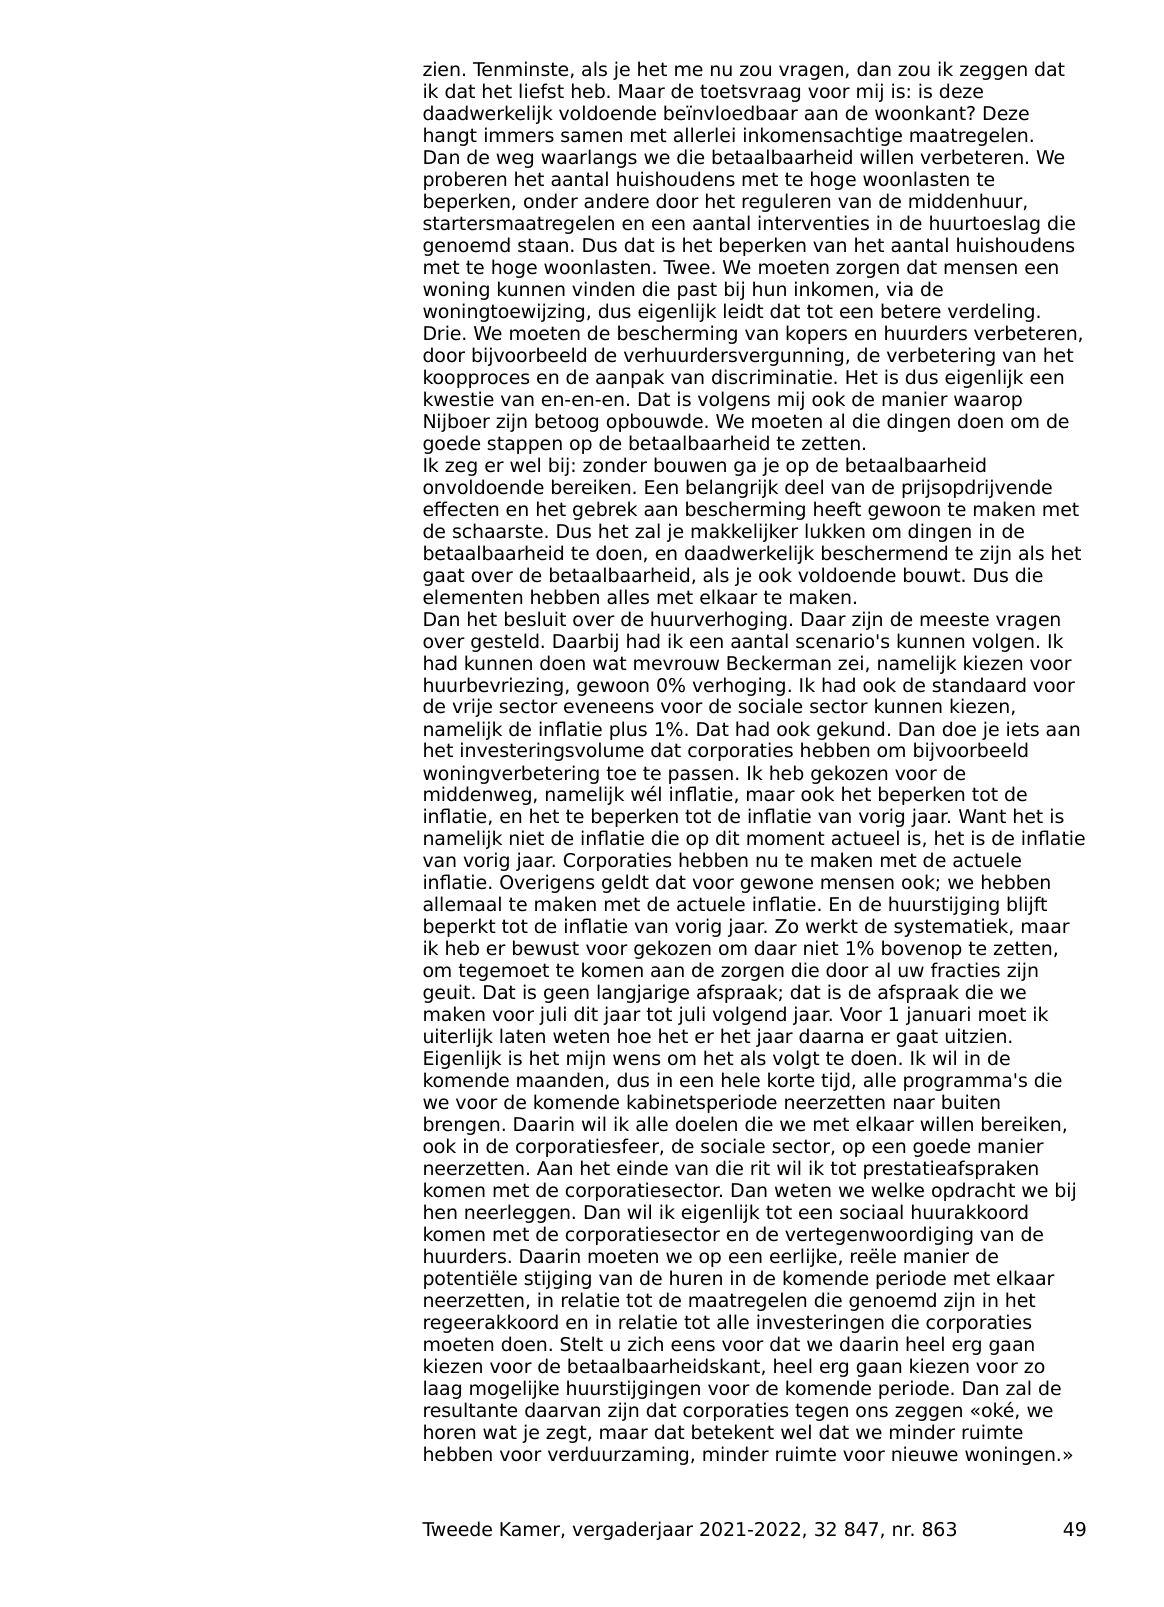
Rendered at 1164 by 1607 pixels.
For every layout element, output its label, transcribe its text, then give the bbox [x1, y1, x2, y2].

text Dan de weg waarlangs we die betaalbaarheid willen verbeteren. We proberen het aantal huishoudens met te hoge woonlasten te beperken, onder andere door het reguleren van de middenhuur, startersmaatregelen en een aantal interventies in de huurtoeslag die genoemd staan. Dus dat is het beperken van het aantal huishoudens met te hoge woonlasten. Twee. We moeten zorgen dat mensen een woning kunnen vinden die past bij hun inkomen, via de woningtoewijzing, dus eigenlijk leidt dat tot een betere verdeling. Drie. We moeten de bescherming van kopers en huurders verbeteren, door bijvoorbeeld de verhuurdersvergunning, de verbetering van het koopproces en de aanpak van discriminatie. Het is dus eigenlijk een kwestie van en-en-en. Dat is volgens mij ook de manier waarop Nijboer zijn betoog opbouwde. We moeten al die dingen doen om de goede stappen op de betaalbaarheid te zetten. [422, 147, 1087, 455]
text Ik zeg er wel bij: zonder bouwen ga je op de betaalbaarheid onvoldoende bereiken. Een belangrijk deel van de prijsopdrijvende effecten en het gebrek aan bescherming heeft gewoon te maken met de schaarste. Dus het zal je makkelijker lukken om dingen in de betaalbaarheid te doen, en daadwerkelijk beschermend te zijn als het gaat over de betaalbaarheid, als je ook voldoende bouwt. Dus die elementen hebben alles met elkaar te maken. [422, 455, 1087, 608]
text Dan het besluit over de huurverhoging. Daar zijn de meeste vragen over gesteld. Daarbij had ik een aantal scenario's kunnen volgen. Ik had kunnen doen wat mevrouw Beckerman zei, namelijk kiezen voor huurbevriezing, gewoon 0% verhoging. Ik had ook de standaard voor de vrije sector eveneens voor de sociale sector kunnen kiezen, namelijk de inflatie plus 1%. Dat had ook gekund. Dan doe je iets aan het investeringsvolume dat corporaties hebben om bijvoorbeeld woningverbetering toe te passen. Ik heb gekozen voor de middenweg, namelijk wél inflatie, maar ook het beperken tot de inflatie, en het te beperken tot de inflatie van vorig jaar. Want het is namelijk niet de inflatie die op dit moment actueel is, het is de inflatie van vorig jaar. Corporaties hebben nu te maken met de actuele inflatie. Overigens geldt dat voor gewone mensen ook; we hebben allemaal te maken met de actuele inflatie. En de huurstijging blijft beperkt tot de inflatie van vorig jaar. Zo werkt de systematiek, maar ik heb er bewust voor gekozen om daar niet 1% bovenop te zetten, om tegemoet te komen aan de zorgen die door al uw fracties zijn geuit. Dat is geen langjarige afspraak; dat is de afspraak die we maken voor juli dit jaar tot juli volgend jaar. Voor 1 januari moet ik uiterlijk laten weten hoe het er het jaar daarna er gaat uitzien. [422, 608, 1087, 1048]
text zien. Tenminste, als je het me nu zou vragen, dan zou ik zeggen dat ik dat het liefst heb. Maar de toetsvraag voor mij is: is deze daadwerkelijk voldoende beïnvloedbaar aan de woonkant? Deze hangt immers samen met allerlei inkomensachtige maatregelen. [422, 59, 1087, 147]
text Eigenlijk is het mijn wens om het als volgt te doen. Ik wil in de komende maanden, dus in een hele korte tijd, alle programma's die we voor de komende kabinetsperiode neerzetten naar buiten brengen. Daarin wil ik alle doelen die we met elkaar willen bereiken, ook in de corporatiesfeer, de sociale sector, op een goede manier neerzetten. Aan het einde van die rit wil ik tot prestatieafspraken komen met de corporatiesector. Dan weten we welke opdracht we bij hen neerleggen. Dan wil ik eigenlijk tot een sociaal huurakkoord komen met de corporatiesector en de vertegenwoordiging van de huurders. Daarin moeten we op een eerlijke, reële manier de potentiële stijging van de huren in de komende periode met elkaar neerzetten, in relatie tot de maatregelen die genoemd zijn in het regeerakkoord en in relatie tot alle investeringen die corporaties moeten doen. Stelt u zich eens voor dat we daarin heel erg gaan kiezen voor de betaalbaarheidskant, heel erg gaan kiezen voor zo laag mogelijke huurstijgingen voor de komende periode. Dan zal de resultante daarvan zijn dat corporaties tegen ons zeggen «oké, we horen wat je zegt, maar dat betekent wel dat we minder ruimte hebben voor verduurzaming, minder ruimte voor nieuwe woningen.» [422, 1048, 1087, 1466]
